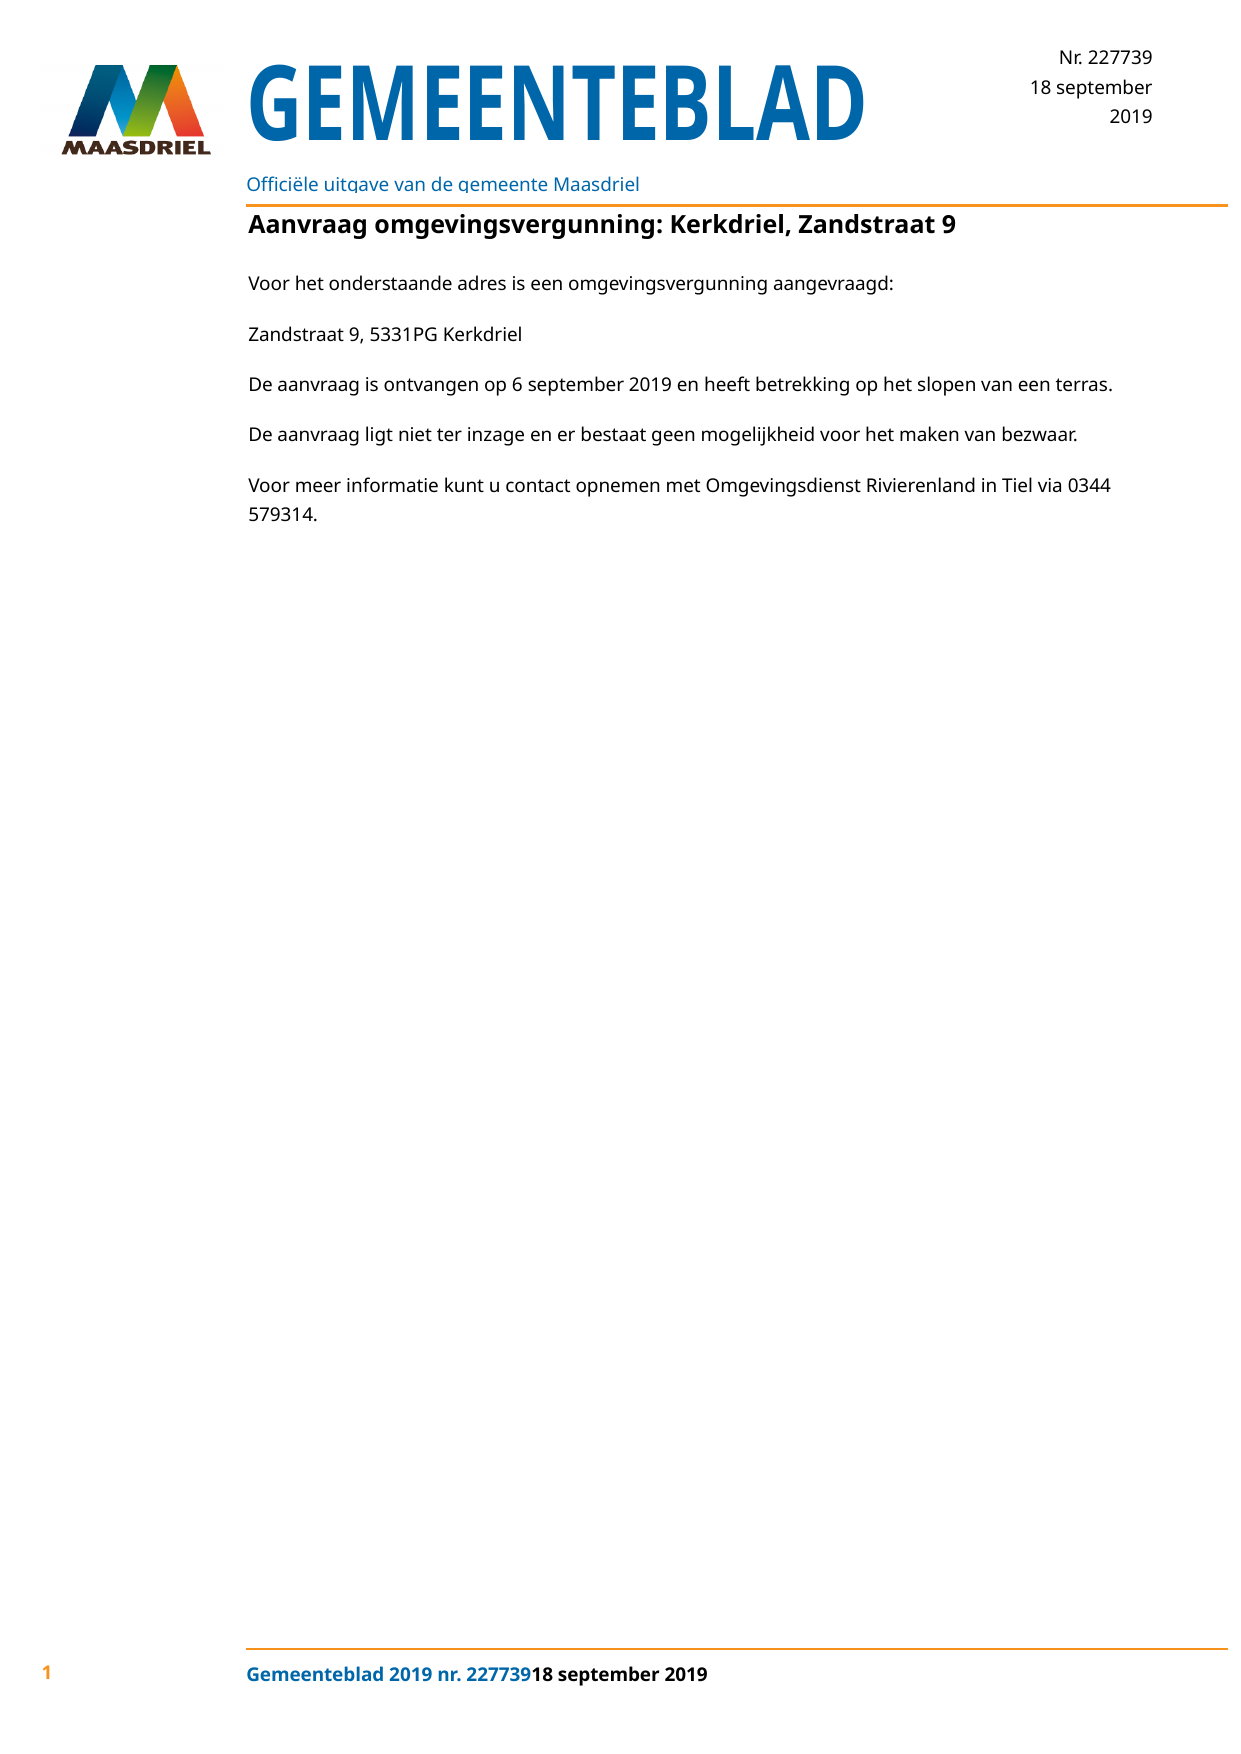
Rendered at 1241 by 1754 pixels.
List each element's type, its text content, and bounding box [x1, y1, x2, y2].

text Voor het onderstaande adres is een omgevingsvergunning aangevraagd: [248, 270, 1152, 296]
picture [41, 47, 231, 172]
text De aanvraag ligt niet ter inzage en er bestaat geen mogelijkheid voor het maken van bezwaar. [248, 422, 1152, 447]
text De aanvraag is ontvangen op 6 september 2019 en heeft betrekking op het slopen van een terras. [248, 371, 1152, 397]
text Zandstraat 9, 5331PG Kerkdriel [248, 321, 1152, 346]
text Aanvraag omgevingsvergunning: Kerkdriel, Zandstraat 9 [248, 207, 1152, 241]
text Voor meer informatie kunt u contact opnemen met Omgevingsdienst Rivierenland in Tiel via 0344 579314. [248, 472, 1152, 527]
